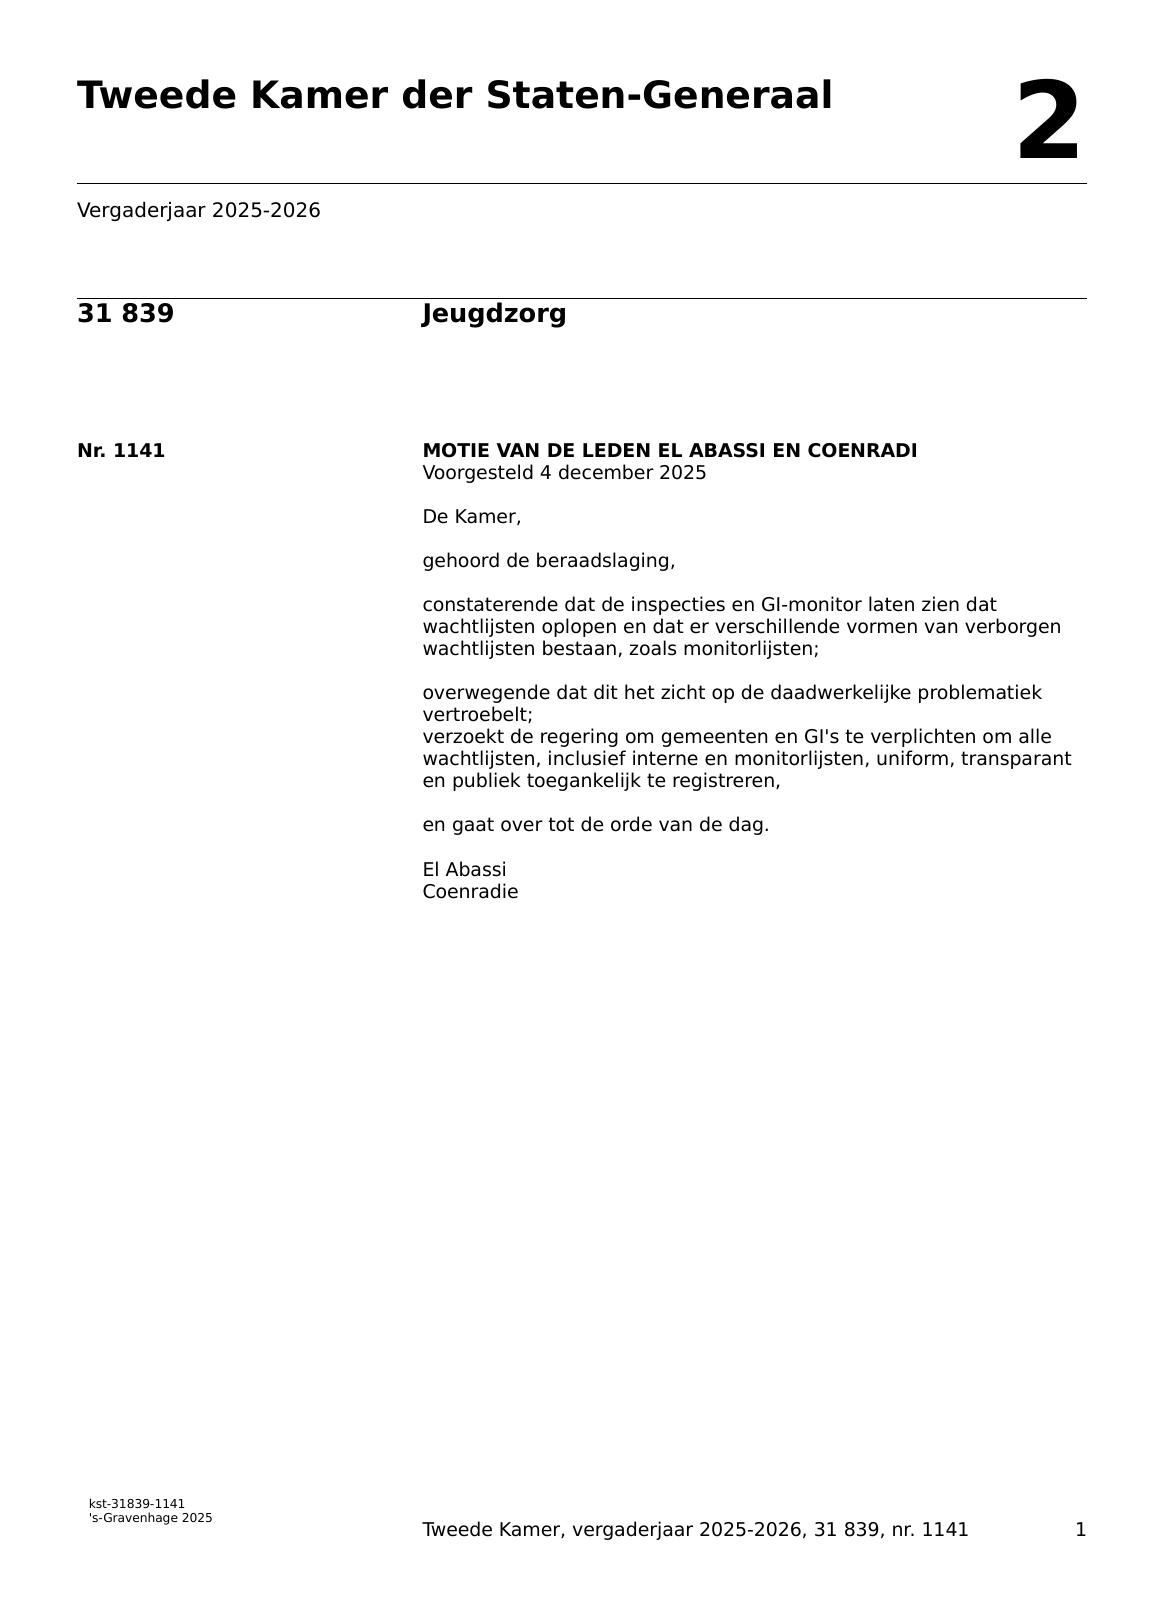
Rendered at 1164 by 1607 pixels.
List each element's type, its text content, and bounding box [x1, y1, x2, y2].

subtitle Nr. 1141 MOTIE VAN DE LEDEN EL ABASSI EN COENRADI [77, 440, 1087, 462]
table_cell Vergaderjaar 2025-2026 [77, 184, 1087, 298]
text constaterende dat de inspecties en GI-monitor laten zien dat wachtlijsten oplopen en dat er verschillende vormen van verborgen wachtlijsten bestaan, zoals monitorlijsten; [422, 594, 1087, 660]
text 's-Gravenhage 2025 [88, 1511, 323, 1525]
text overwegende dat dit het zicht op de daadwerkelijke problematiek vertroebelt; [422, 682, 1087, 726]
subtitle 31 839 Jeugdzorg [77, 299, 1087, 329]
text gehoord de beraadslaging, [422, 550, 1087, 572]
text De Kamer, [422, 506, 1087, 528]
text en gaat over tot de orde van de dag. [422, 814, 1087, 836]
text Voorgesteld 4 december 2025 [422, 462, 1087, 484]
text Coenradie [422, 881, 1087, 902]
text El Abassi [422, 858, 1087, 881]
text kst-31839-1141 [88, 1497, 323, 1511]
text verzoekt de regering om gemeenten en GI's te verplichten om alle wachtlijsten, inclusief interne en monitorlijsten, uniform, transparant en publiek toegankelijk te registreren, [422, 726, 1087, 792]
table_header 2 [886, 59, 1087, 183]
table_header Tweede Kamer der Staten-Generaal [77, 59, 886, 183]
